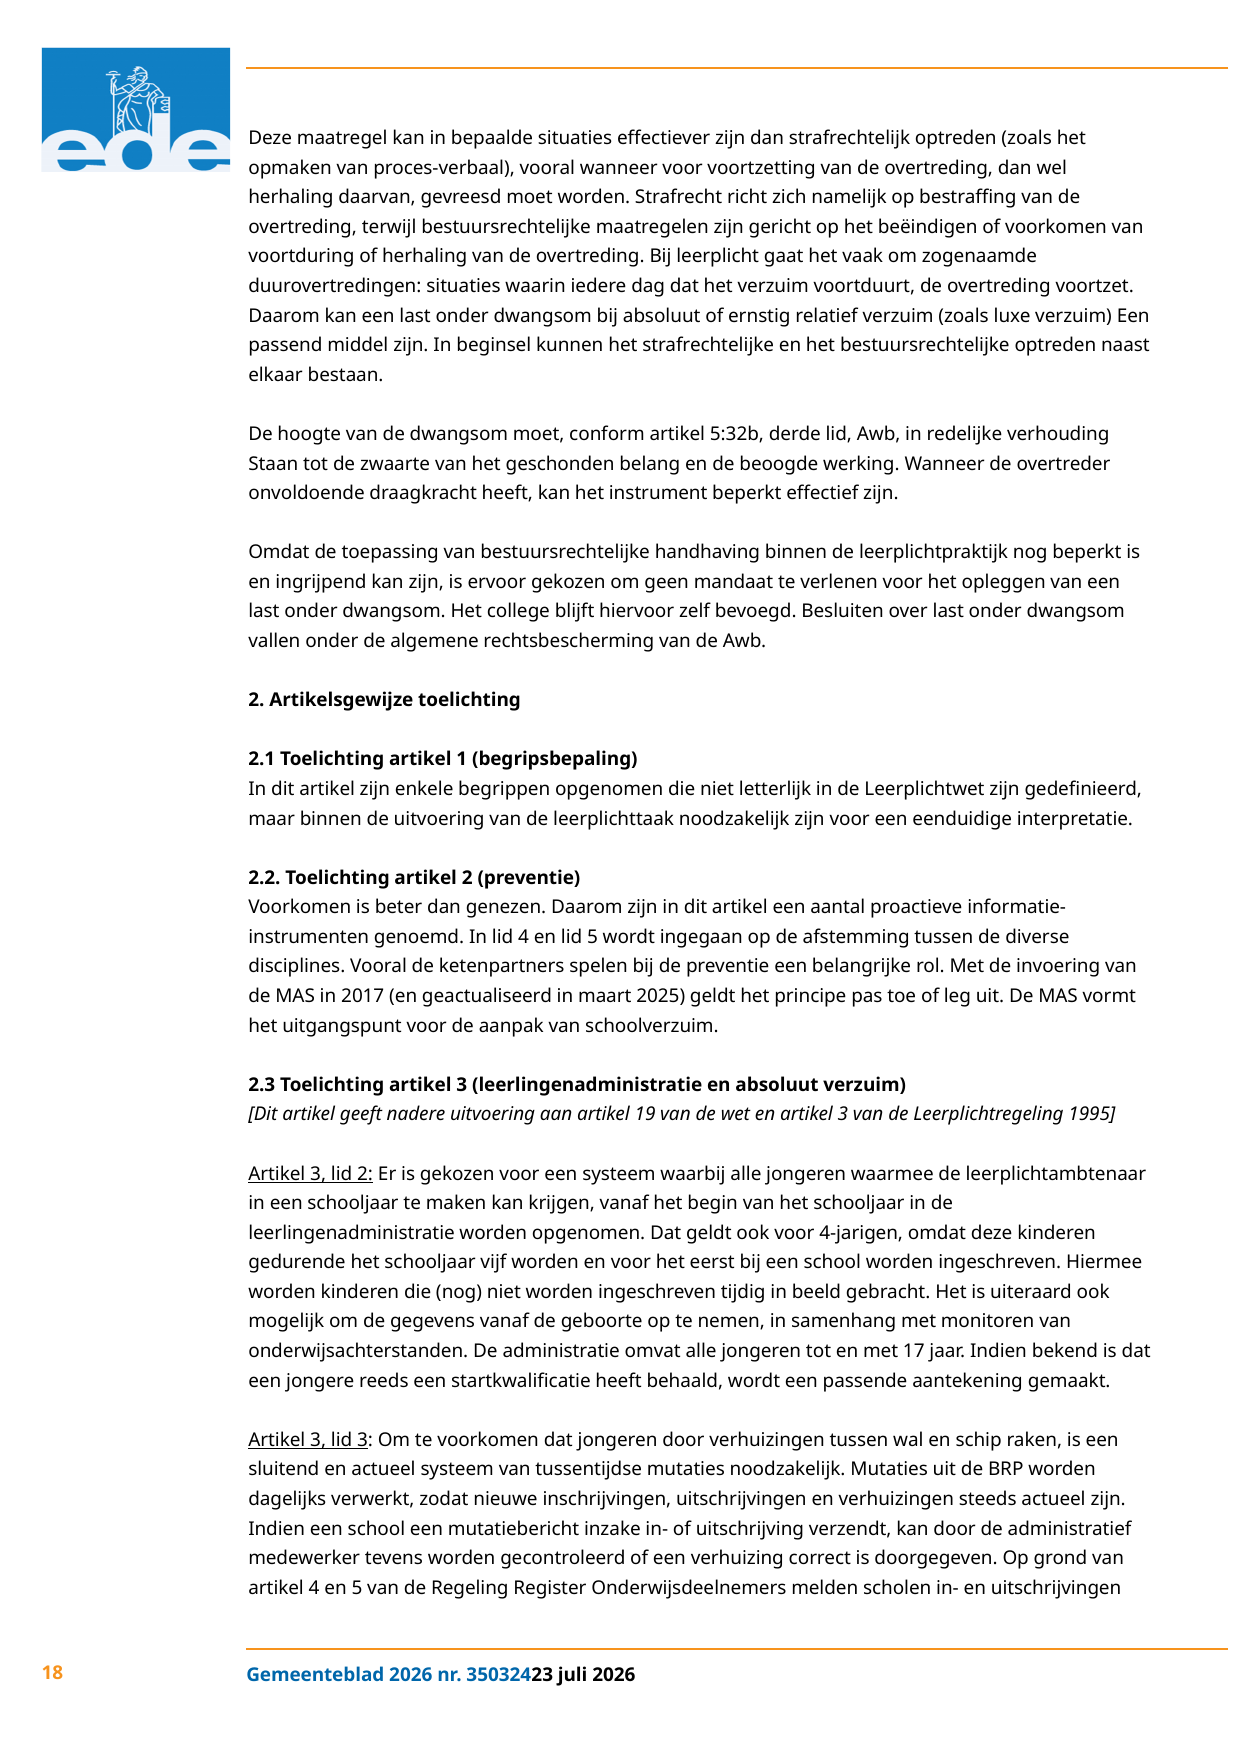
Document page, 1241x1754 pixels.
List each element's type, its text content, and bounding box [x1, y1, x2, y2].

text In dit artikel zijn enkele begrippen opgenomen die niet letterlijk in de Leerplichtwet zijn gedefinieerd, maar binnen de uitvoering van de leerplichttaak noodzakelijk zijn voor een eenduidige interpretatie. [248, 775, 1152, 831]
text Artikel 3, lid 3: Om te voorkomen dat jongeren door verhuizingen tussen wal en schip raken, is een sluitend en actueel systeem van tussentijdse mutaties noodzakelijk. Mutaties uit de BRP worden dagelijks verwerkt, zodat nieuwe inschrijvingen, uitschrijvingen en verhuizingen steeds actueel zijn. Indien een school een mutatiebericht inzake in- of uitschrijving verzendt, kan door de administratief medewerker tevens worden gecontroleerd of een verhuizing correct is doorgegeven. Op grond van artikel 4 en 5 van de Regeling Register Onderwijsdeelnemers melden scholen in- en uitschrijvingen [248, 1426, 1152, 1600]
text 2.1 Toelichting artikel 1 (begripsbepaling) [248, 746, 1152, 771]
text [Dit artikel geeft nadere uitvoering aan artikel 19 van de wet en artikel 3 van de Leerplichtregeling 1995] [248, 1101, 1152, 1126]
text Omdat de toepassing van bestuursrechtelijke handhaving binnen de leerplichtpraktijk nog beperkt is en ingrijpend kan zijn, is ervoor gekozen om geen mandaat te verlenen voor het opleggen van een last onder dwangsom. Het college blijft hiervoor zelf bevoegd. Besluiten over last onder dwangsom vallen onder de algemene rechtsbescherming van de Awb. [248, 538, 1152, 653]
picture [41, 47, 231, 172]
text Daarom kan een last onder dwangsom bij absoluut of ernstig relatief verzuim (zoals luxe verzuim) Een passend middel zijn. In beginsel kunnen het strafrechtelijke en het bestuursrechtelijke optreden naast elkaar bestaan. [248, 302, 1152, 387]
text De hoogte van de dwangsom moet, conform artikel 5:32b, derde lid, Awb, in redelijke verhouding Staan tot de zwaarte van het geschonden belang en de beoogde werking. Wanneer de overtreder onvoldoende draagkracht heeft, kan het instrument beperkt effectief zijn. [248, 420, 1152, 505]
text Deze maatregel kan in bepaalde situaties effectiever zijn dan strafrechtelijk optreden (zoals het opmaken van proces-verbaal), vooral wanneer voor voortzetting van de overtreding, dan wel herhaling daarvan, gevreesd moet worden. Strafrecht richt zich namelijk op bestraffing van de overtreding, terwijl bestuursrechtelijke maatregelen zijn gericht op het beëindigen of voorkomen van voortduring of herhaling van de overtreding. Bij leerplicht gaat het vaak om zogenaamde duurovertredingen: situaties waarin iedere dag dat het verzuim voortduurt, de overtreding voortzet. [248, 124, 1152, 298]
text 2. Artikelsgewijze toelichting [248, 686, 1152, 712]
text 2.3 Toelichting artikel 3 (leerlingenadministratie en absoluut verzuim) [248, 1071, 1152, 1097]
text Artikel 3, lid 2: Er is gekozen voor een systeem waarbij alle jongeren waarmee de leerplichtambtenaar in een schooljaar te maken kan krijgen, vanaf het begin van het schooljaar in de leerlingenadministratie worden opgenomen. Dat geldt ook voor 4-jarigen, omdat deze kinderen gedurende het schooljaar vijf worden en voor het eerst bij een school worden ingeschreven. Hiermee worden kinderen die (nog) niet worden ingeschreven tijdig in beeld gebracht. Het is uiteraard ook mogelijk om de gegevens vanaf de geboorte op te nemen, in samenhang met monitoren van onderwijsachterstanden. De administratie omvat alle jongeren tot en met 17 jaar. Indien bekend is dat een jongere reeds een startkwalificatie heeft behaald, wordt een passende aantekening gemaakt. [248, 1160, 1152, 1393]
text 2.2. Toelichting artikel 2 (preventie) [248, 864, 1152, 890]
text Voorkomen is beter dan genezen. Daarom zijn in dit artikel een aantal proactieve informatie-instrumenten genoemd. In lid 4 en lid 5 wordt ingegaan op de afstemming tussen de diverse disciplines. Vooral de ketenpartners spelen bij de preventie een belangrijke rol. Met de invoering van de MAS in 2017 (en geactualiseerd in maart 2025) geldt het principe pas toe of leg uit. De MAS vormt het uitgangspunt voor de aanpak van schoolverzuim. [248, 893, 1152, 1038]
